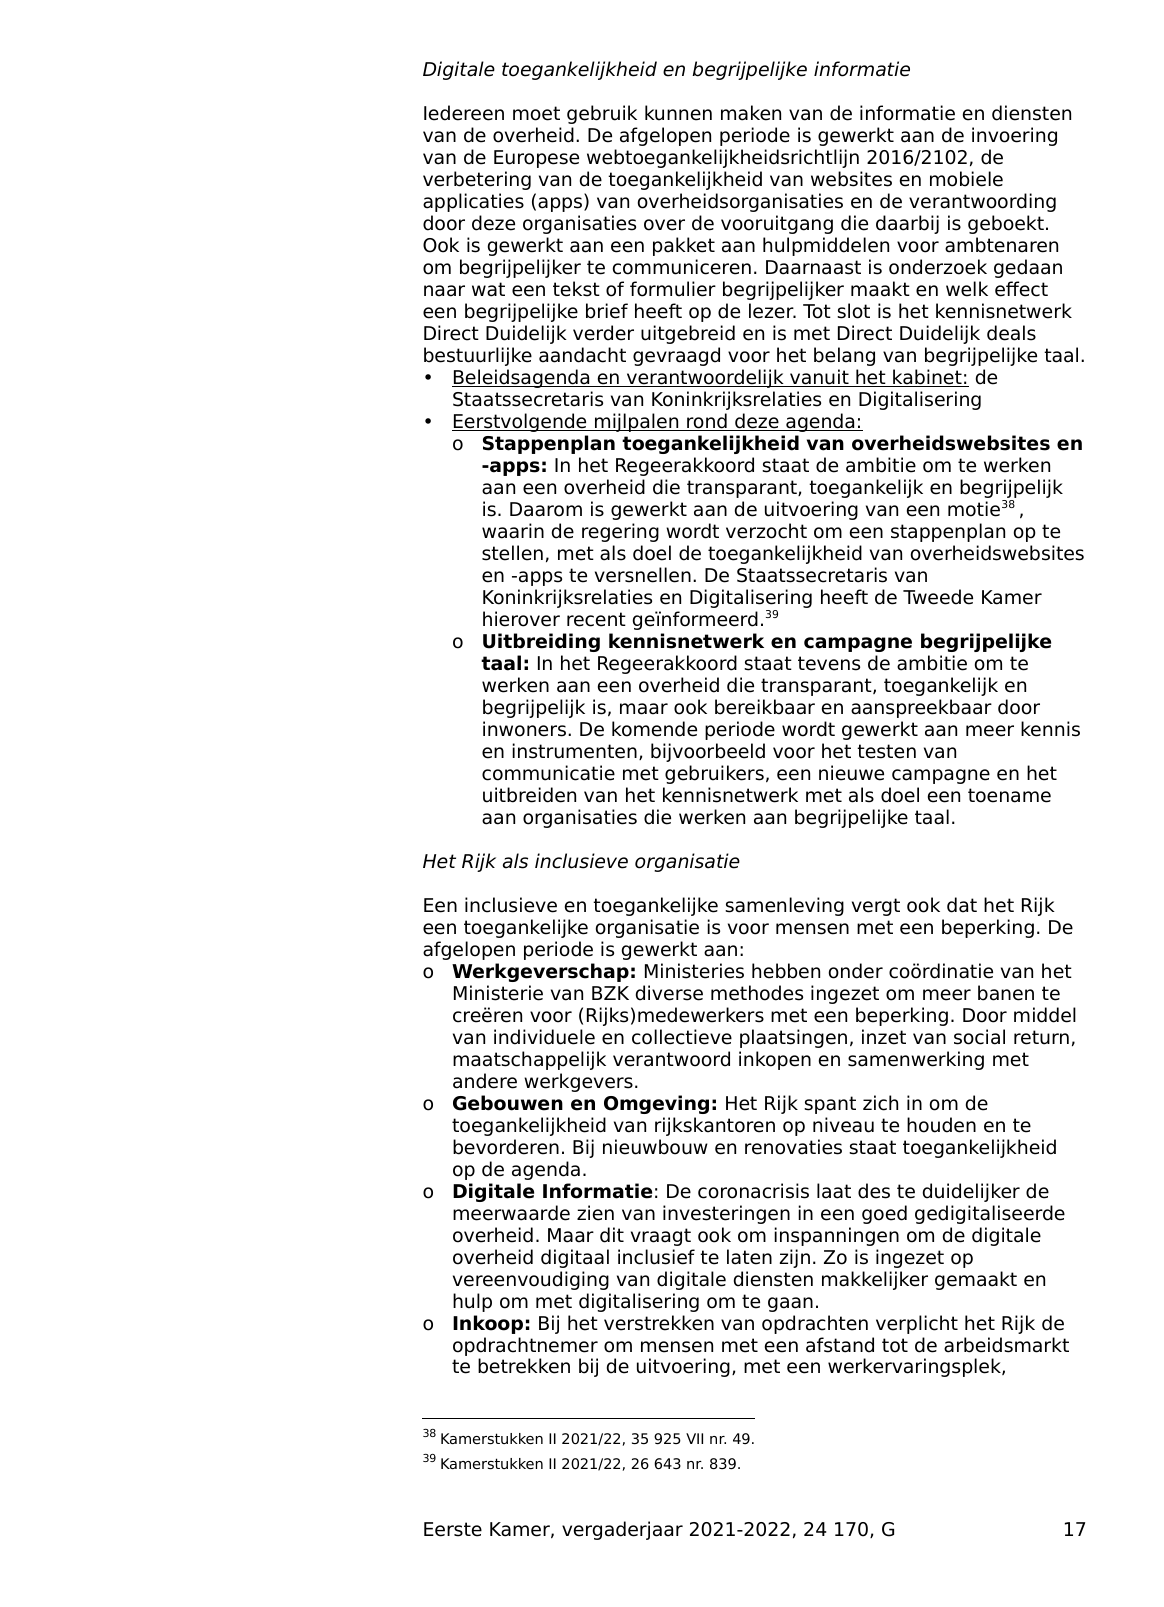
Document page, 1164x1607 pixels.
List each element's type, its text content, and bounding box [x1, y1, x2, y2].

text Een inclusieve en toegankelijke samenleving vergt ook dat het Rijk een toegankelijke organisatie is voor mensen met een beperking. De afgelopen periode is gewerkt aan: [422, 895, 1087, 961]
text o Gebouwen en Omgeving: Het Rijk spant zich in om de toegankelijkheid van rijkskantoren op niveau te houden en te bevorderen. Bij nieuwbouw en renovaties staat toegankelijkheid op de agenda. [422, 1093, 1087, 1181]
text Iedereen moet gebruik kunnen maken van de informatie en diensten van de overheid. De afgelopen periode is gewerkt aan de invoering van de Europese webtoegankelijkheidsrichtlijn 2016/2102, de verbetering van de toegankelijkheid van websites en mobiele applicaties (apps) van overheidsorganisaties en de verantwoording door deze organisaties over de vooruitgang die daarbij is geboekt. Ook is gewerkt aan een pakket aan hulpmiddelen voor ambtenaren om begrijpelijker te communiceren. Daarnaast is onderzoek gedaan naar wat een tekst of formulier begrijpelijker maakt en welk effect een begrijpelijke brief heeft op de lezer. Tot slot is het kennisnetwerk Direct Duidelijk verder uitgebreid en is met Direct Duidelijk deals bestuurlijke aandacht gevraagd voor het belang van begrijpelijke taal. [422, 103, 1087, 367]
subtitle Het Rijk als inclusieve organisatie [422, 851, 1087, 873]
text o Werkgeverschap: Ministeries hebben onder coördinatie van het Ministerie van BZK diverse methodes ingezet om meer banen te creëren voor (Rijks)medewerkers met een beperking. Door middel van individuele en collectieve plaatsingen, inzet van social return, maatschappelijk verantwoord inkopen en samenwerking met andere werkgevers. [422, 961, 1087, 1093]
text • Eerstvolgende mijlpalen rond deze agenda: [422, 411, 1087, 433]
subtitle Digitale toegankelijkheid en begrijpelijke informatie [422, 59, 1087, 81]
text o Inkoop: Bij het verstrekken van opdrachten verplicht het Rijk de opdrachtnemer om mensen met een afstand tot de arbeidsmarkt te betrekken bij de uitvoering, met een werkervaringsplek, [422, 1312, 1087, 1378]
text Kamerstukken II 2021/22, 35 925 VII nr. 49. [422, 1427, 1087, 1449]
text o Uitbreiding kennisnetwerk en campagne begrijpelijke taal: In het Regeerakkoord staat tevens de ambitie om te werken aan een overheid die transparant, toegankelijk en begrijpelijk is, maar ook bereikbaar en aanspreekbaar door inwoners. De komende periode wordt gewerkt aan meer kennis en instrumenten, bijvoorbeeld voor het testen van communicatie met gebruikers, een nieuwe campagne en het uitbreiden van het kennisnetwerk met als doel een toename aan organisaties die werken aan begrijpelijke taal. [452, 631, 1087, 828]
text Kamerstukken II 2021/22, 26 643 nr. 839. [422, 1452, 1087, 1474]
text o Stappenplan toegankelijkheid van overheidswebsites en -apps: In het Regeerakkoord staat de ambitie om te werken aan een overheid die transparant, toegankelijk en begrijpelijk is. Daarom is gewerkt aan de uitvoering van een motie, waarin de regering wordt verzocht om een stappenplan op te stellen, met als doel de toegankelijkheid van overheidswebsites en -apps te versnellen. De Staatssecretaris van Koninkrijksrelaties en Digitalisering heeft de Tweede Kamer hierover recent geïnformeerd. [452, 433, 1087, 631]
text • Beleidsagenda en verantwoordelijk vanuit het kabinet: de Staatssecretaris van Koninkrijksrelaties en Digitalisering [422, 367, 1087, 411]
text o Digitale Informatie: De coronacrisis laat des te duidelijker de meerwaarde zien van investeringen in een goed gedigitaliseerde overheid. Maar dit vraagt ook om inspanningen om de digitale overheid digitaal inclusief te laten zijn. Zo is ingezet op vereenvoudiging van digitale diensten makkelijker gemaakt en hulp om met digitalisering om te gaan. [422, 1181, 1087, 1312]
